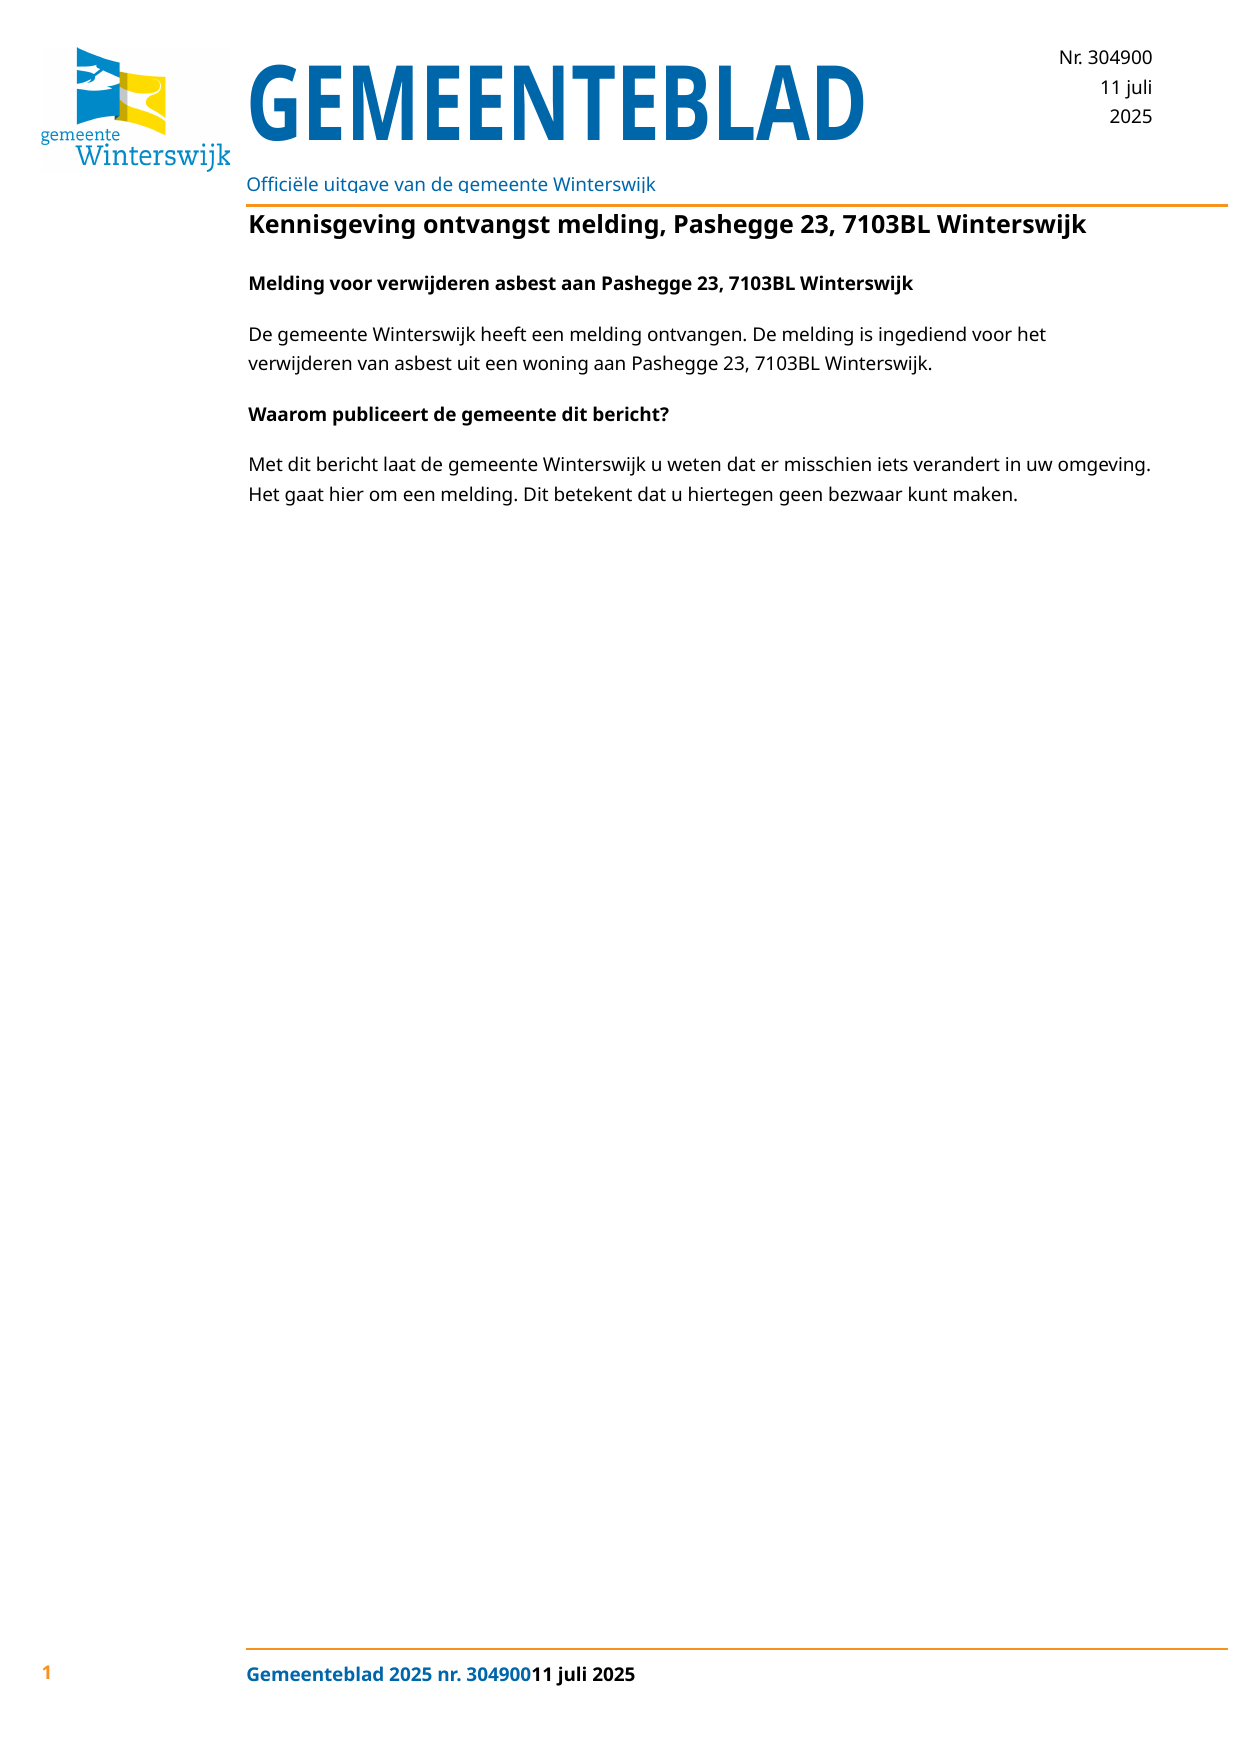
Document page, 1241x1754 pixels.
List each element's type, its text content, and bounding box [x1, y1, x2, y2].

picture [41, 47, 231, 172]
picture [225, 153, 231, 162]
text Met dit bericht laat de gemeente Winterswijk u weten dat er misschien iets verandert in uw omgeving. Het gaat hier om een melding. Dit betekent dat u hiertegen geen bezwaar kunt maken. [248, 451, 1152, 506]
text Waarom publiceert de gemeente dit bericht? [248, 401, 1152, 426]
text De gemeente Winterswijk heeft een melding ontvangen. De melding is ingediend voor het verwijderen van asbest uit een woning aan Pashegge 23, 7103BL Winterswijk. [248, 321, 1152, 376]
text Melding voor verwijderen asbest aan Pashegge 23, 7103BL Winterswijk [248, 270, 1152, 296]
text Kennisgeving ontvangst melding, Pashegge 23, 7103BL Winterswijk [248, 207, 1152, 241]
